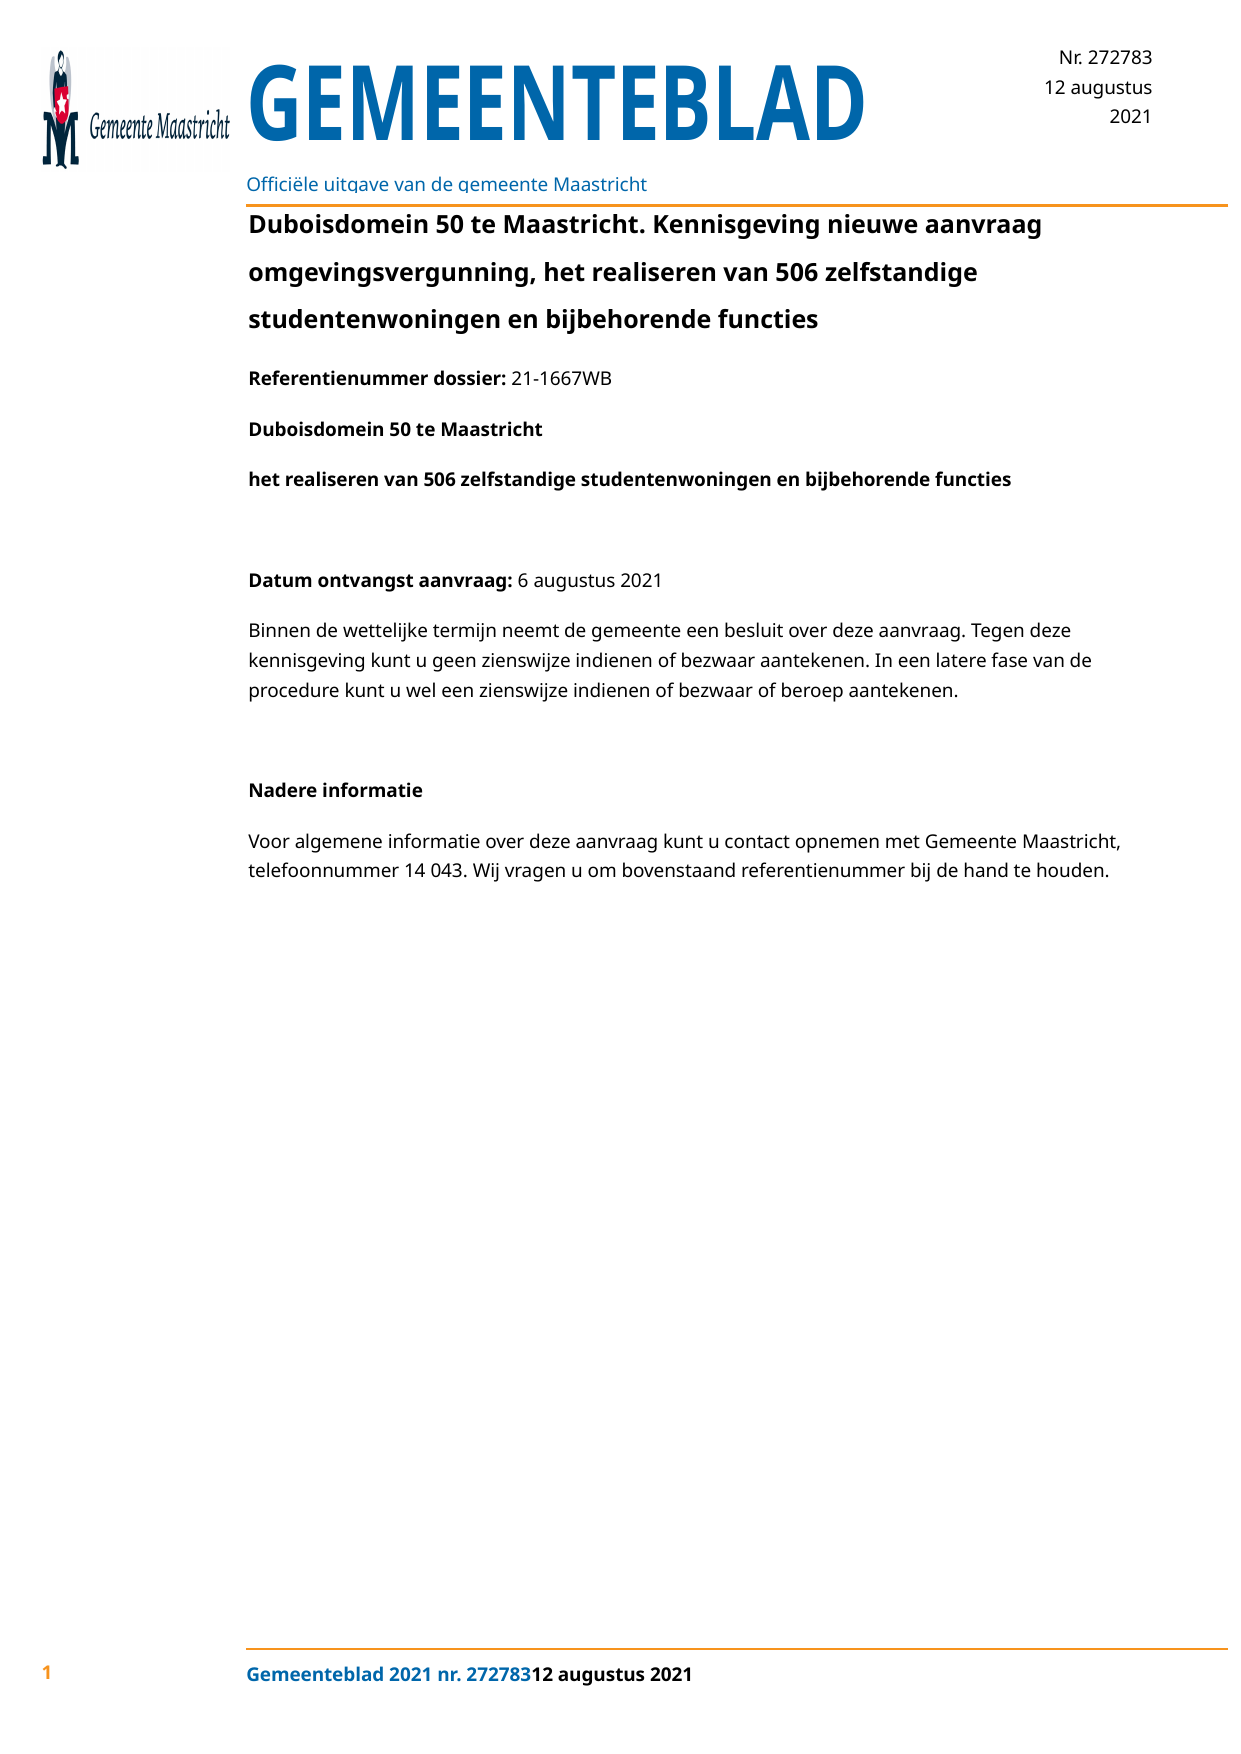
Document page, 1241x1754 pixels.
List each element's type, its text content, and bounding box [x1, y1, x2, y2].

text Referentienummer dossier: 21-1667WB [248, 366, 1152, 391]
picture [41, 47, 231, 172]
text Datum ontvangst aanvraag: 6 augustus 2021 [248, 567, 1152, 593]
text het realiseren van 506 zelfstandige studentenwoningen en bijbehorende functies [248, 466, 1152, 492]
text Duboisdomein 50 te Maastricht. Kennisgeving nieuwe aanvraag omgevingsvergunning, het realiseren van 506 zelfstandige studentenwoningen en bijbehorende functies [248, 207, 1152, 336]
text Voor algemene informatie over deze aanvraag kunt u contact opnemen met Gemeente Maastricht, telefoonnummer 14 043. Wij vragen u om bovenstaand referentienummer bij de hand te houden. [248, 828, 1152, 883]
text Nadere informatie [248, 778, 1152, 803]
text Binnen de wettelijke termijn neemt de gemeente een besluit over deze aanvraag. Tegen deze kennisgeving kunt u geen zienswijze indienen of bezwaar aantekenen. In een latere fase van de procedure kunt u wel een zienswijze indienen of bezwaar of beroep aantekenen. [248, 618, 1152, 702]
text Duboisdomein 50 te Maastricht [248, 416, 1152, 442]
